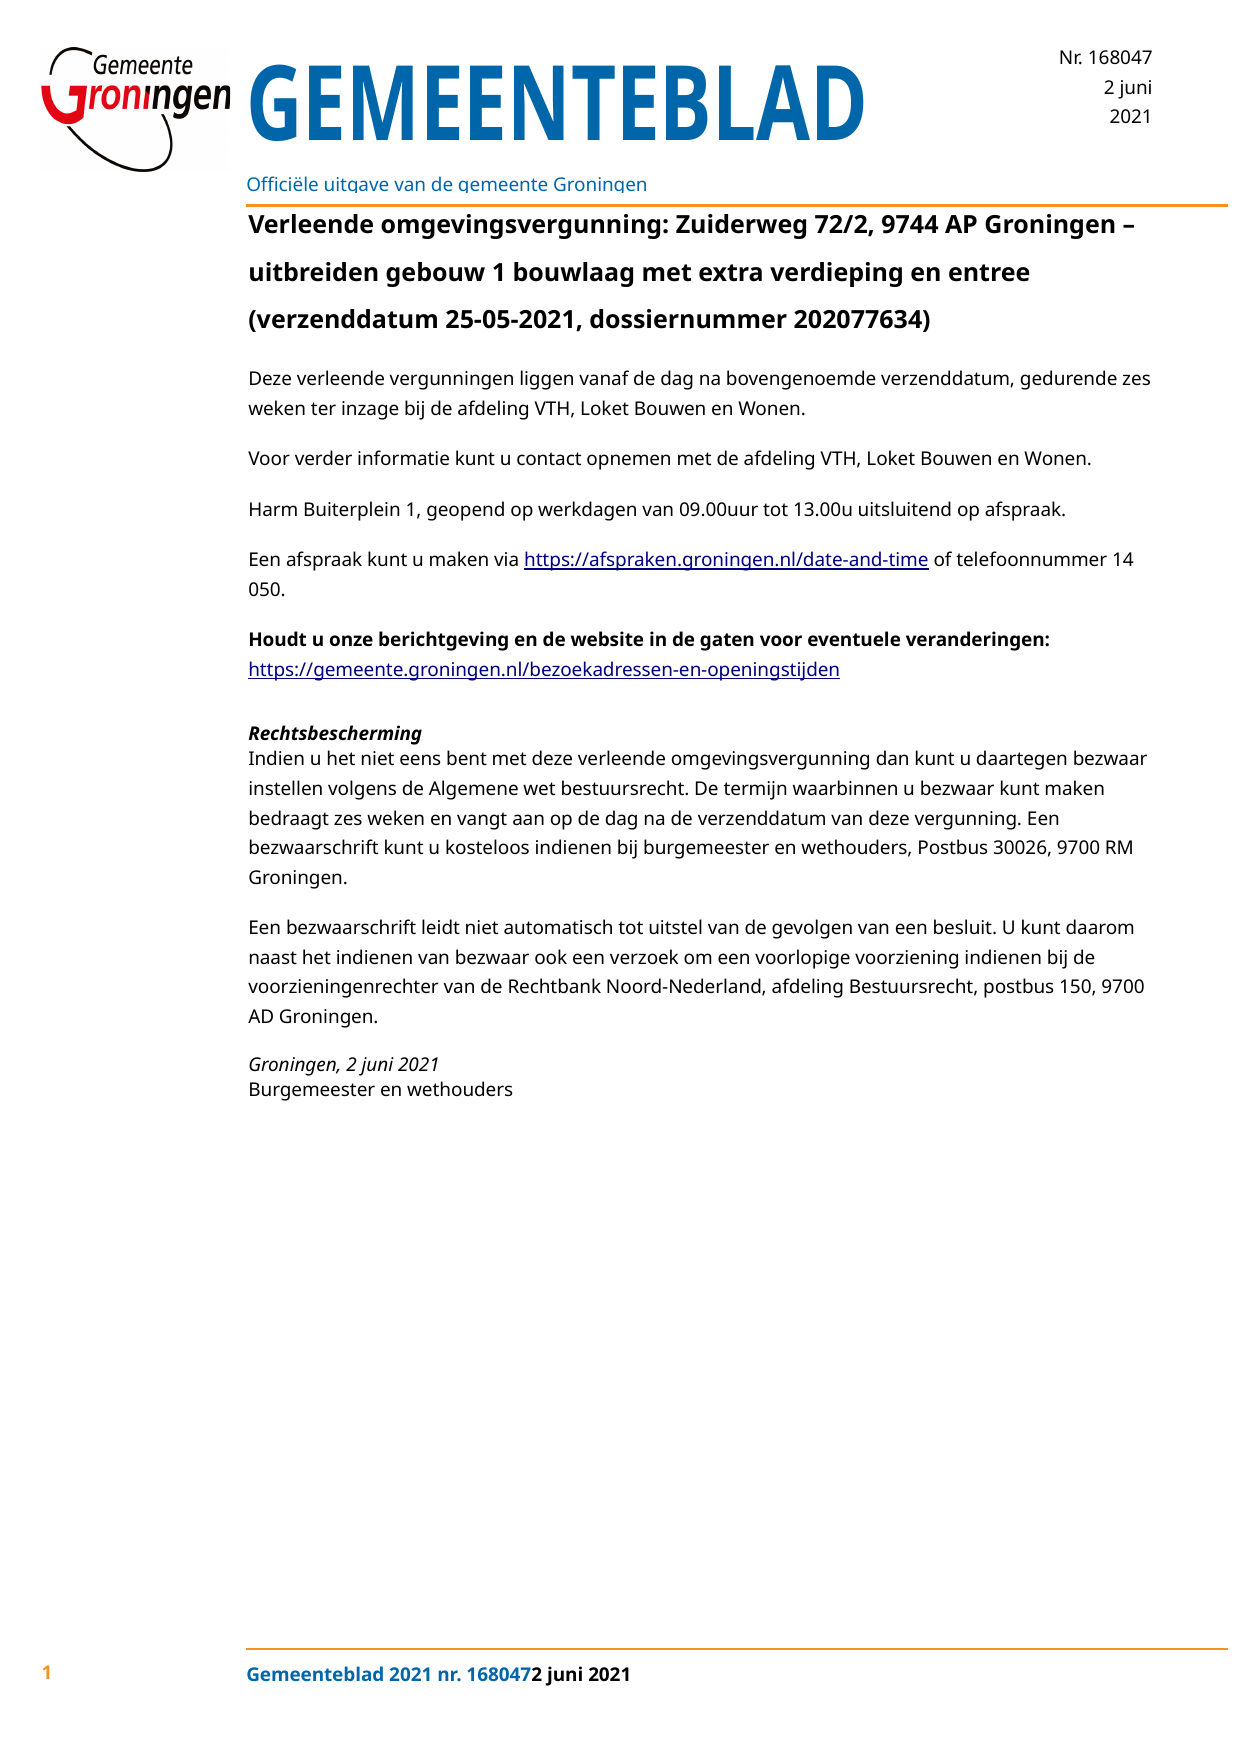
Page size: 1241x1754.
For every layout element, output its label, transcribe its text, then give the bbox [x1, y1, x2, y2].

text Harm Buiterplein 1, geopend op werkdagen van 09.00uur tot 13.00u uitsluitend op afspraak. [248, 496, 1152, 522]
text Indien u het niet eens bent met deze verleende omgevingsvergunning dan kunt u daartegen bezwaar instellen volgens de Algemene wet bestuursrecht. De termijn waarbinnen u bezwaar kunt maken bedraagt zes weken en vangt aan op de dag na de verzenddatum van deze vergunning. Een bezwaarschrift kunt u kosteloos indienen bij burgemeester en wethouders, Postbus 30026, 9700 RM Groningen. [248, 746, 1152, 890]
text Houdt u onze berichtgeving en de website in de gaten voor eventuele veranderingen: https://gemeente.groningen.nl/bezoekadressen-en-openingstijden [248, 626, 1152, 682]
picture [41, 47, 231, 172]
text Een bezwaarschrift leidt niet automatisch tot uitstel van de gevolgen van een besluit. U kunt daarom naast het indienen van bezwaar ook een verzoek om een voorlopige voorziening indienen bij de voorzieningenrechter van de Rechtbank Noord-Nederland, afdeling Bestuursrecht, postbus 150, 9700 AD Groningen. [248, 914, 1152, 1029]
text Een afspraak kunt u maken via https://afspraken.groningen.nl/date-and-time of telefoonnummer 14 050. [248, 546, 1152, 602]
text Rechtsbescherming [248, 720, 1152, 746]
text Deze verleende vergunningen liggen vanaf de dag na bovengenoemde verzenddatum, gedurende zes weken ter inzage bij de afdeling VTH, Loket Bouwen en Wonen. [248, 366, 1152, 421]
text Verleende omgevingsvergunning: Zuiderweg 72/2, 9744 AP Groningen – uitbreiden gebouw 1 bouwlaag met extra verdieping en entree (verzenddatum 25-05-2021, dossiernummer 202077634) [248, 207, 1152, 336]
text Burgemeester en wethouders [248, 1077, 1152, 1102]
text Voor verder informatie kunt u contact opnemen met de afdeling VTH, Loket Bouwen en Wonen. [248, 446, 1152, 471]
text Groningen, 2 juni 2021 [248, 1051, 1152, 1077]
